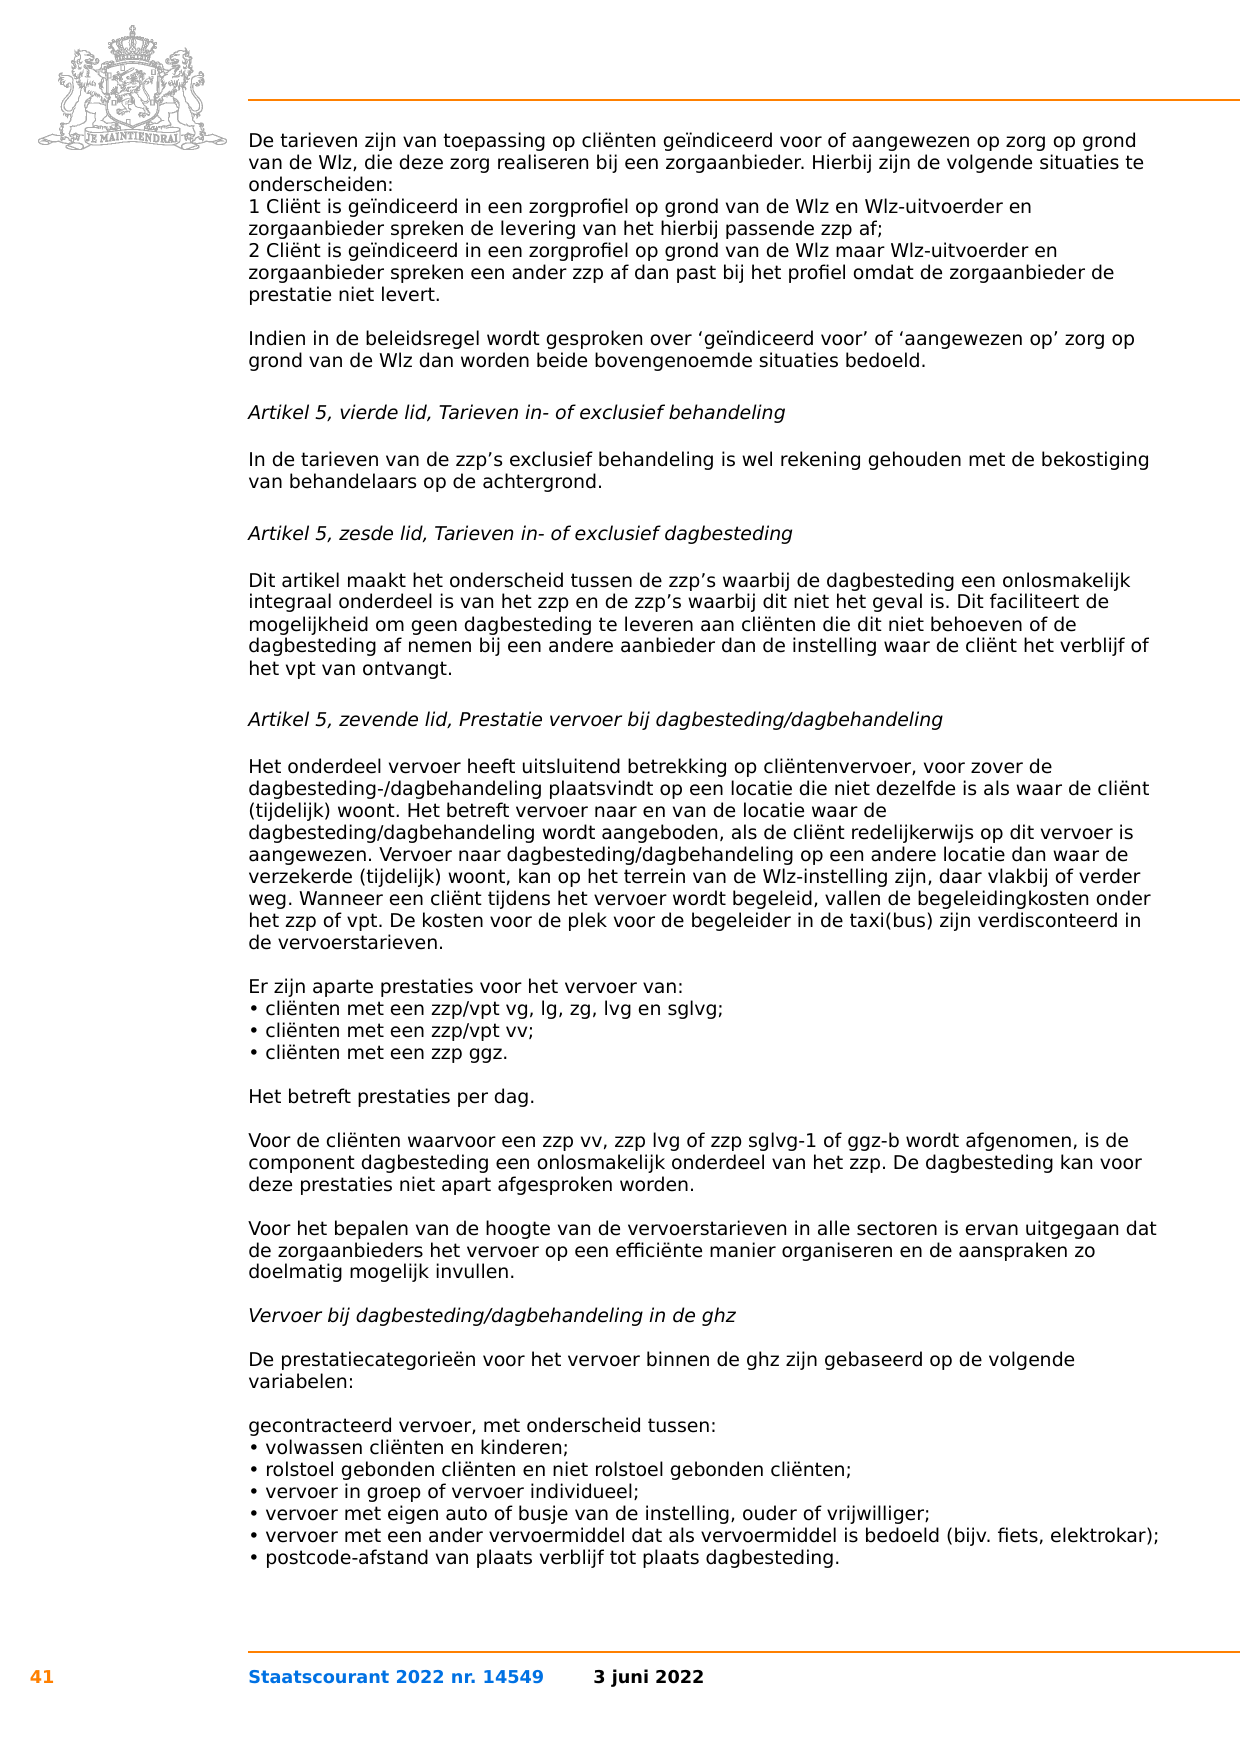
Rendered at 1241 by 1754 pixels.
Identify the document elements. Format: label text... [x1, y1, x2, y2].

text Het betreft prestaties per dag. [248, 1086, 1163, 1108]
text Dit artikel maakt het onderscheid tussen de zzp’s waarbij de dagbesteding een onlosmakelijk integraal onderdeel is van het zzp en de zzp’s waarbij dit niet het geval is. Dit faciliteert de mogelijkheid om geen dagbesteding te leveren aan cliënten die dit niet behoeven of de dagbesteding af nemen bij een andere aanbieder dan de instelling waar de cliënt het verblijf of het vpt van ontvangt. [248, 569, 1163, 679]
text • volwassen cliënten en kinderen; [248, 1437, 1163, 1459]
text In de tarieven van de zzp’s exclusief behandeling is wel rekening gehouden met de bekostiging van behandelaars op de achtergrond. [248, 448, 1163, 492]
text De tarieven zijn van toepassing op cliënten geïndiceerd voor of aangewezen op zorg op grond van de Wlz, die deze zorg realiseren bij een zorgaanbieder. Hierbij zijn de volgende situaties te onderscheiden: [248, 130, 1163, 196]
text Voor het bepalen van de hoogte van de vervoerstarieven in alle sectoren is ervan uitgegaan dat de zorgaanbieders het vervoer op een efficiënte manier organiseren en de aanspraken zo doelmatig mogelijk invullen. [248, 1217, 1163, 1283]
text 2 Cliënt is geïndiceerd in een zorgprofiel op grond van de Wlz maar Wlz-uitvoerder en zorgaanbieder spreken een ander zzp af dan past bij het profiel omdat de zorgaanbieder de prestatie niet levert. [248, 240, 1163, 306]
text • vervoer met een ander vervoermiddel dat als vervoermiddel is bedoeld (bijv. fiets, elektrokar); [248, 1525, 1163, 1547]
subtitle Artikel 5, zesde lid, Tarieven in- of exclusief dagbesteding [248, 522, 1163, 544]
text Voor de cliënten waarvoor een zzp vv, zzp lvg of zzp sglvg-1 of ggz-b wordt afgenomen, is de component dagbesteding een onlosmakelijk onderdeel van het zzp. De dagbesteding kan voor deze prestaties niet apart afgesproken worden. [248, 1130, 1163, 1196]
picture [38, 25, 227, 150]
text gecontracteerd vervoer, met onderscheid tussen: [248, 1415, 1163, 1437]
text • cliënten met een zzp ggz. [248, 1042, 1163, 1064]
text • cliënten met een zzp/vpt vv; [248, 1020, 1163, 1042]
subtitle Artikel 5, zevende lid, Prestatie vervoer bij dagbesteding/dagbehandeling [248, 709, 1163, 731]
text De prestatiecategorieën voor het vervoer binnen de ghz zijn gebaseerd op de volgende variabelen: [248, 1349, 1163, 1393]
subtitle Vervoer bij dagbesteding/dagbehandeling in de ghz [248, 1305, 1163, 1327]
text • vervoer in groep of vervoer individueel; [248, 1481, 1163, 1503]
text Er zijn aparte prestaties voor het vervoer van: [248, 976, 1163, 998]
text 1 Cliënt is geïndiceerd in een zorgprofiel op grond van de Wlz en Wlz-uitvoerder en zorgaanbieder spreken de levering van het hierbij passende zzp af; [248, 196, 1163, 240]
text Het onderdeel vervoer heeft uitsluitend betrekking op cliëntenvervoer, voor zover de dagbesteding-/dagbehandeling plaatsvindt op een locatie die niet dezelfde is als waar de cliënt (tijdelijk) woont. Het betreft vervoer naar en van de locatie waar de dagbesteding/dagbehandeling wordt aangeboden, als de cliënt redelijkerwijs op dit vervoer is aangewezen. Vervoer naar dagbesteding/dagbehandeling op een andere locatie dan waar de verzekerde (tijdelijk) woont, kan op het terrein van de Wlz-instelling zijn, daar vlakbij of verder weg. Wanneer een cliënt tijdens het vervoer wordt begeleid, vallen de begeleidingkosten onder het zzp of vpt. De kosten voor de plek voor de begeleider in de taxi(bus) zijn verdisconteerd in de vervoerstarieven. [248, 756, 1163, 954]
text • rolstoel gebonden cliënten en niet rolstoel gebonden cliënten; [248, 1459, 1163, 1481]
subtitle Artikel 5, vierde lid, Tarieven in- of exclusief behandeling [248, 402, 1163, 423]
text • vervoer met eigen auto of busje van de instelling, ouder of vrijwilliger; [248, 1503, 1163, 1525]
text • cliënten met een zzp/vpt vg, lg, zg, lvg en sglvg; [248, 998, 1163, 1020]
text Indien in de beleidsregel wordt gesproken over ‘geïndiceerd voor’ of ‘aangewezen op’ zorg op grond van de Wlz dan worden beide bovengenoemde situaties bedoeld. [248, 328, 1163, 372]
text • postcode-afstand van plaats verblijf tot plaats dagbesteding. [248, 1547, 1163, 1569]
